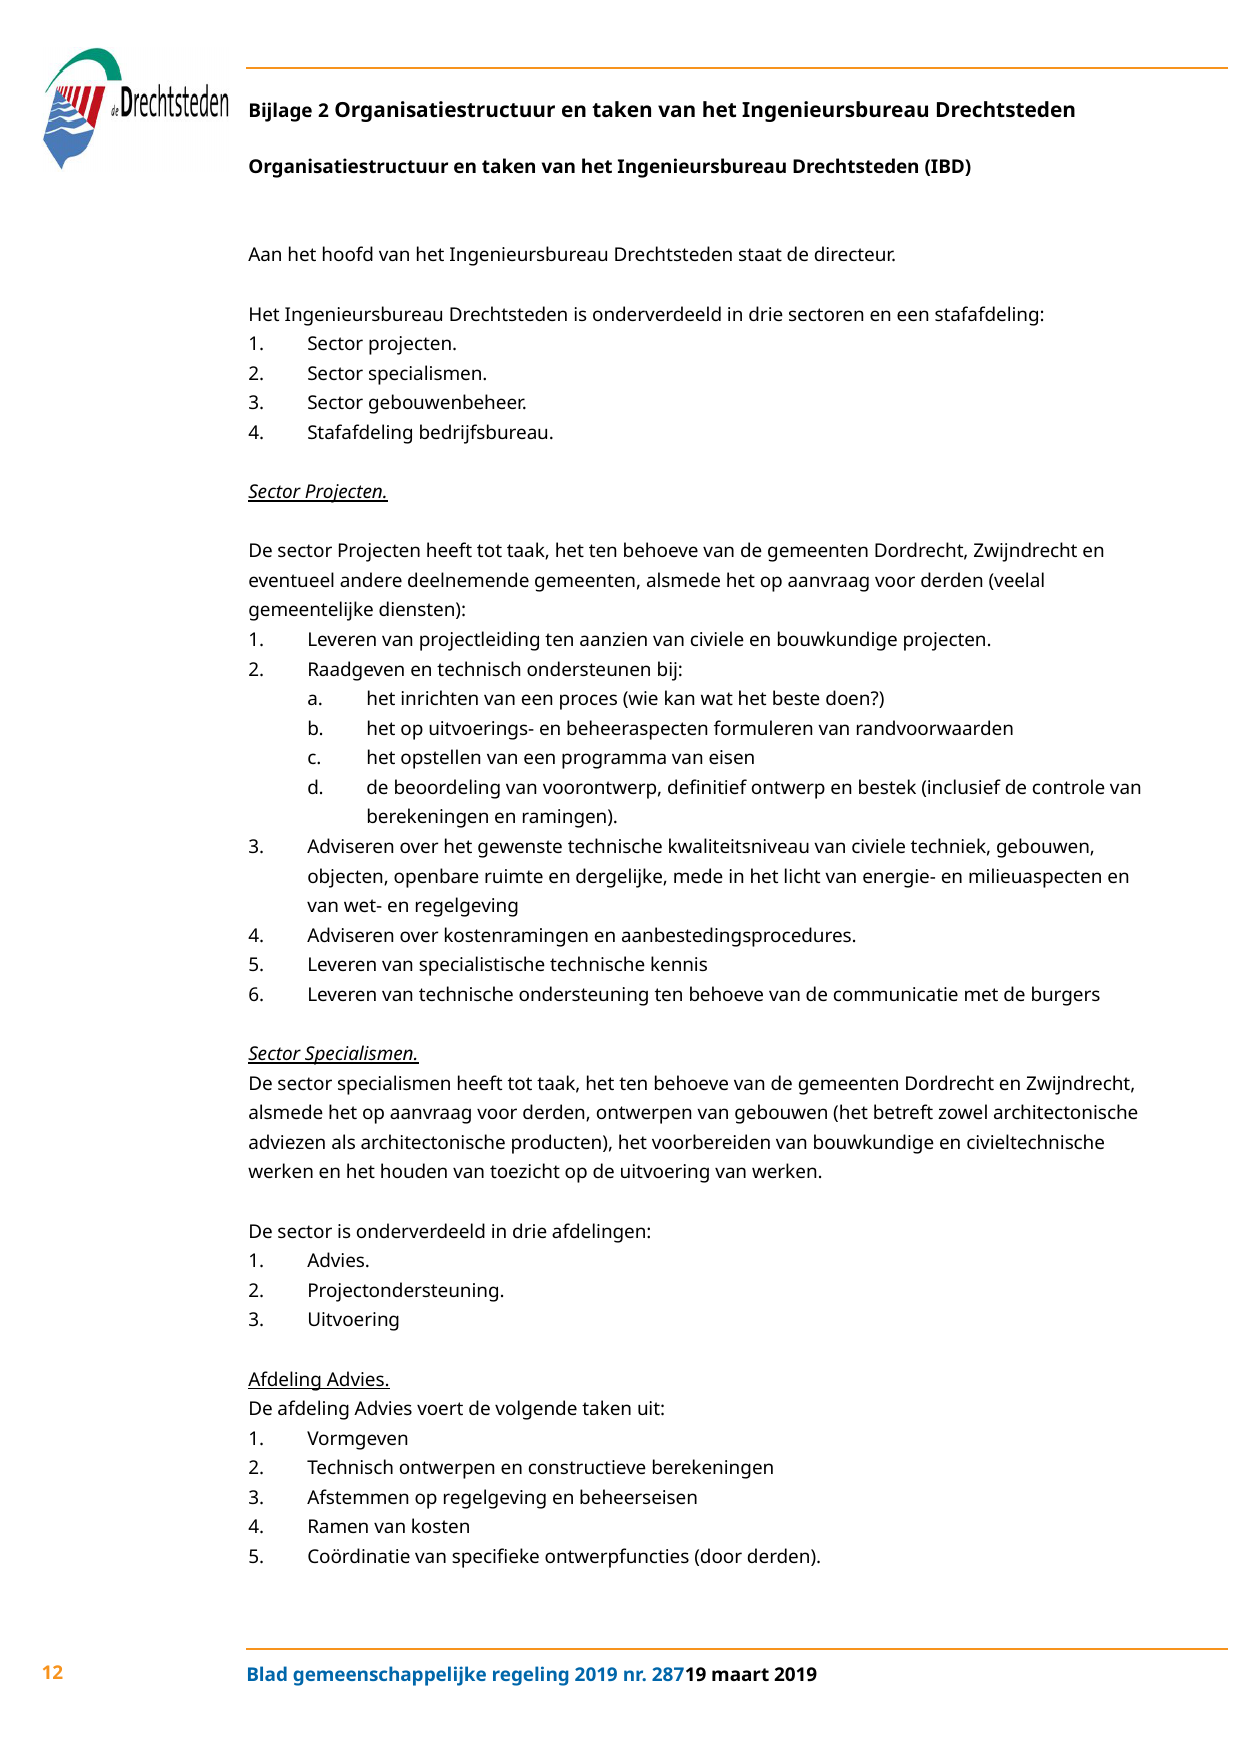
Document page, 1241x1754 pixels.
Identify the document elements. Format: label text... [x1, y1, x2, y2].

list Adviseren over kostenramingen en aanbestedingsprocedures. [248, 922, 1152, 948]
list het op uitvoerings- en beheeraspecten formuleren van randvoorwaarden [307, 715, 1152, 741]
list Sector specialismen. [248, 360, 1152, 386]
list de beoordeling van voorontwerp, definitief ontwerp en bestek (inclusief de controle van berekeningen en ramingen). [307, 774, 1152, 829]
text De afdeling Advies voert de volgende taken uit: [248, 1395, 1152, 1421]
list het opstellen van een programma van eisen [307, 744, 1152, 770]
list Leveren van technische ondersteuning ten behoeve van de communicatie met de burgers [248, 981, 1152, 1007]
text Het Ingenieursbureau Drechtsteden is onderverdeeld in drie sectoren en een stafafdeling: [248, 301, 1152, 327]
list het inrichten van een proces (wie kan wat het beste doen?) [307, 685, 1152, 711]
list Sector projecten. [248, 330, 1152, 356]
list Leveren van specialistische technische kennis [248, 952, 1152, 977]
list Ramen van kosten [248, 1514, 1152, 1539]
list Vormgeven [248, 1425, 1152, 1451]
list Afstemmen op regelgeving en beheerseisen [248, 1484, 1152, 1510]
text De sector Projecten heeft tot taak, het ten behoeve van de gemeenten Dordrecht, Zwijndrecht en eventueel andere deelnemende gemeenten, alsmede het op aanvraag voor derden (veelal gemeentelijke diensten): [248, 537, 1152, 622]
list Advies. [248, 1247, 1152, 1273]
list Coördinatie van specifieke ontwerpfuncties (door derden). [248, 1543, 1152, 1569]
list Raadgeven en technisch ondersteunen bij: [248, 656, 1152, 682]
list Leveren van projectleiding ten aanzien van civiele en bouwkundige projecten. [248, 626, 1152, 652]
text Aan het hoofd van het Ingenieursbureau Drechtsteden staat de directeur. [248, 242, 1152, 267]
text De sector is onderverdeeld in drie afdelingen: [248, 1218, 1152, 1244]
list Projectondersteuning. [248, 1277, 1152, 1303]
text De sector specialismen heeft tot taak, het ten behoeve van de gemeenten Dordrecht en Zwijndrecht, alsmede het op aanvraag voor derden, ontwerpen van gebouwen (het betreft zowel architectonische adviezen als architectonische producten), het voorbereiden van bouwkundige en civieltechnische werken en het houden van toezicht op de uitvoering van werken. [248, 1070, 1152, 1184]
picture [41, 47, 231, 172]
list Stafafdeling bedrijfsbureau. [248, 419, 1152, 445]
text Sector Projecten. [248, 478, 1152, 504]
text Organisatiestructuur en taken van het Ingenieursbureau Drechtsteden (IBD) [248, 153, 1152, 179]
text Sector Specialismen. [248, 1040, 1152, 1066]
text Afdeling Advies. [248, 1366, 1152, 1392]
list Uitvoering [248, 1307, 1152, 1332]
text Bijlage 2 Organisatiestructuur en taken van het Ingenieursbureau Drechtsteden [248, 95, 1152, 123]
list Adviseren over het gewenste technische kwaliteitsniveau van civiele techniek, gebouwen, objecten, openbare ruimte en dergelijke, mede in het licht van energie- en milieuaspecten en van wet- en regelgeving [248, 833, 1152, 918]
list Sector gebouwenbeheer. [248, 389, 1152, 415]
list Technisch ontwerpen en constructieve berekeningen [248, 1454, 1152, 1480]
